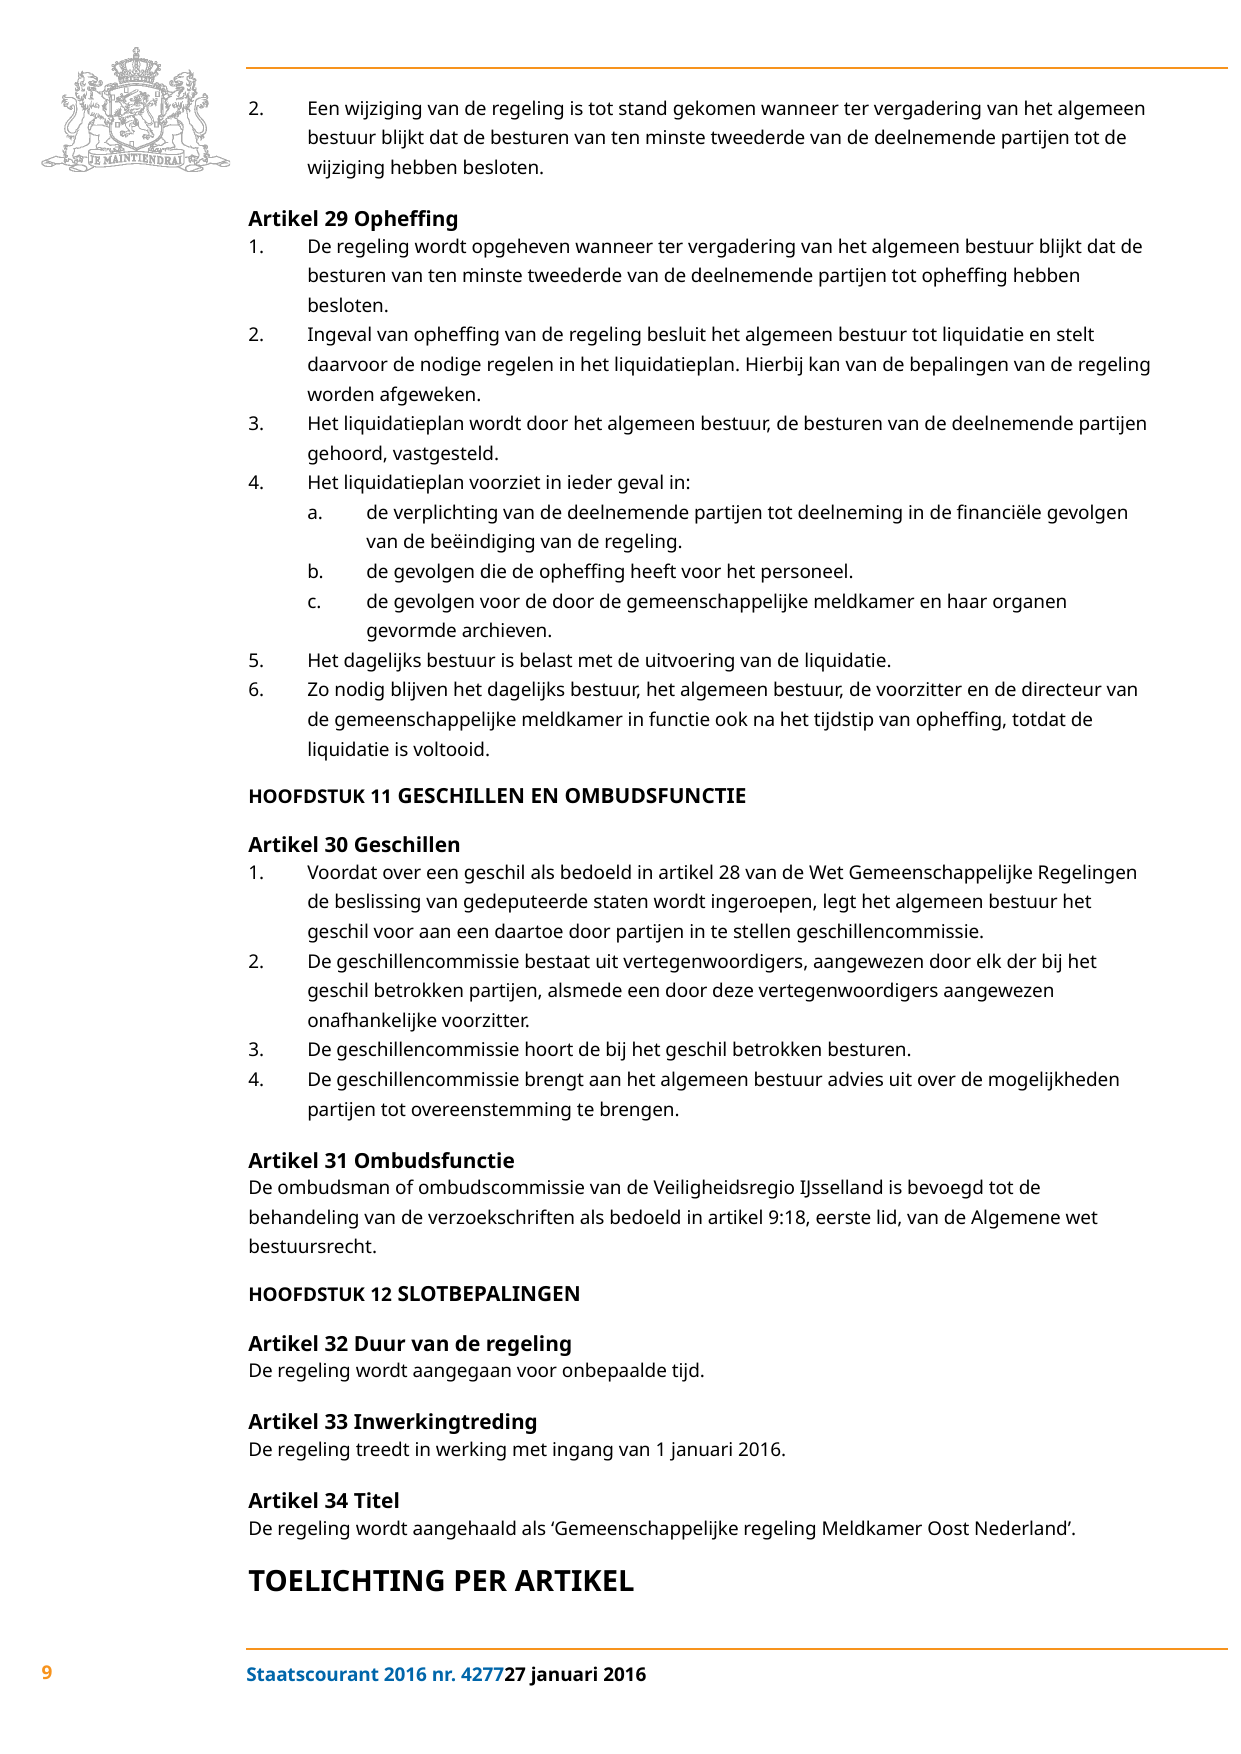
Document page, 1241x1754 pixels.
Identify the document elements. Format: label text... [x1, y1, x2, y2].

list de verplichting van de deelnemende partijen tot deelneming in de financiële gevolgen van de beëindiging van de regeling. [307, 499, 1152, 554]
text Artikel 30 Geschillen [248, 831, 1152, 859]
list De geschillencommissie brengt aan het algemeen bestuur advies uit over de mogelijkheden partijen tot overeenstemming te brengen. [248, 1066, 1152, 1121]
list de gevolgen die de opheffing heeft voor het personeel. [307, 558, 1152, 584]
text Artikel 33 Inwerkingtreding [248, 1407, 1152, 1436]
list De geschillencommissie bestaat uit vertegenwoordigers, aangewezen door elk der bij het geschil betrokken partijen, alsmede een door deze vertegenwoordigers aangewezen onafhankelijke voorzitter. [248, 948, 1152, 1033]
text Artikel 29 Opheffing [248, 204, 1152, 233]
list Het dagelijks bestuur is belast met de uitvoering van de liquidatie. [248, 647, 1152, 673]
list Zo nodig blijven het dagelijks bestuur, het algemeen bestuur, de voorzitter en de directeur van de gemeenschappelijke meldkamer in functie ook na het tijdstip van opheffing, totdat de liquidatie is voltooid. [248, 677, 1152, 761]
list Het liquidatieplan voorziet in ieder geval in: [248, 469, 1152, 495]
list Voordat over een geschil als bedoeld in artikel 28 van de Wet Gemeenschappelijke Regelingen de beslissing van gedeputeerde staten wordt ingeroepen, legt het algemeen bestuur het geschil voor aan een daartoe door partijen in te stellen geschillencommissie. [248, 859, 1152, 944]
text HOOFDSTUK 12 SLOTBEPALINGEN [248, 1279, 1152, 1308]
text De regeling treedt in werking met ingang van 1 januari 2016. [248, 1436, 1152, 1462]
list de gevolgen voor de door de gemeenschappelijke meldkamer en haar organen gevormde archieven. [307, 588, 1152, 643]
text De regeling wordt aangegaan voor onbepaalde tijd. [248, 1357, 1152, 1383]
text Artikel 34 Titel [248, 1486, 1152, 1515]
list Het liquidatieplan wordt door het algemeen bestuur, de besturen van de deelnemende partijen gehoord, vastgesteld. [248, 410, 1152, 466]
text Artikel 31 Ombudsfunctie [248, 1146, 1152, 1174]
list De regeling wordt opgeheven wanneer ter vergadering van het algemeen bestuur blijkt dat de besturen van ten minste tweederde van de deelnemende partijen tot opheffing hebben besloten. [248, 233, 1152, 318]
text HOOFDSTUK 11 GESCHILLEN EN OMBUDSFUNCTIE [248, 781, 1152, 810]
list Ingeval van opheffing van de regeling besluit het algemeen bestuur tot liquidatie en stelt daarvoor de nodige regelen in het liquidatieplan. Hierbij kan van de bepalingen van de regeling worden afgeweken. [248, 322, 1152, 406]
list Een wijziging van de regeling is tot stand gekomen wanneer ter vergadering van het algemeen bestuur blijkt dat de besturen van ten minste tweederde van de deelnemende partijen tot de wijziging hebben besloten. [248, 95, 1152, 180]
list De geschillencommissie hoort de bij het geschil betrokken besturen. [248, 1037, 1152, 1062]
picture [41, 47, 231, 172]
text De regeling wordt aangehaald als ‘Gemeenschappelijke regeling Meldkamer Oost Nederland’. [248, 1515, 1152, 1541]
text Artikel 32 Duur van de regeling [248, 1329, 1152, 1357]
text De ombudsman of ombudscommissie van de Veiligheidsregio IJsselland is bevoegd tot de behandeling van de verzoekschriften als bedoeld in artikel 9:18, eerste lid, van de Algemene wet bestuursrecht. [248, 1174, 1152, 1259]
text TOELICHTING PER ARTIKEL [248, 1560, 1152, 1600]
